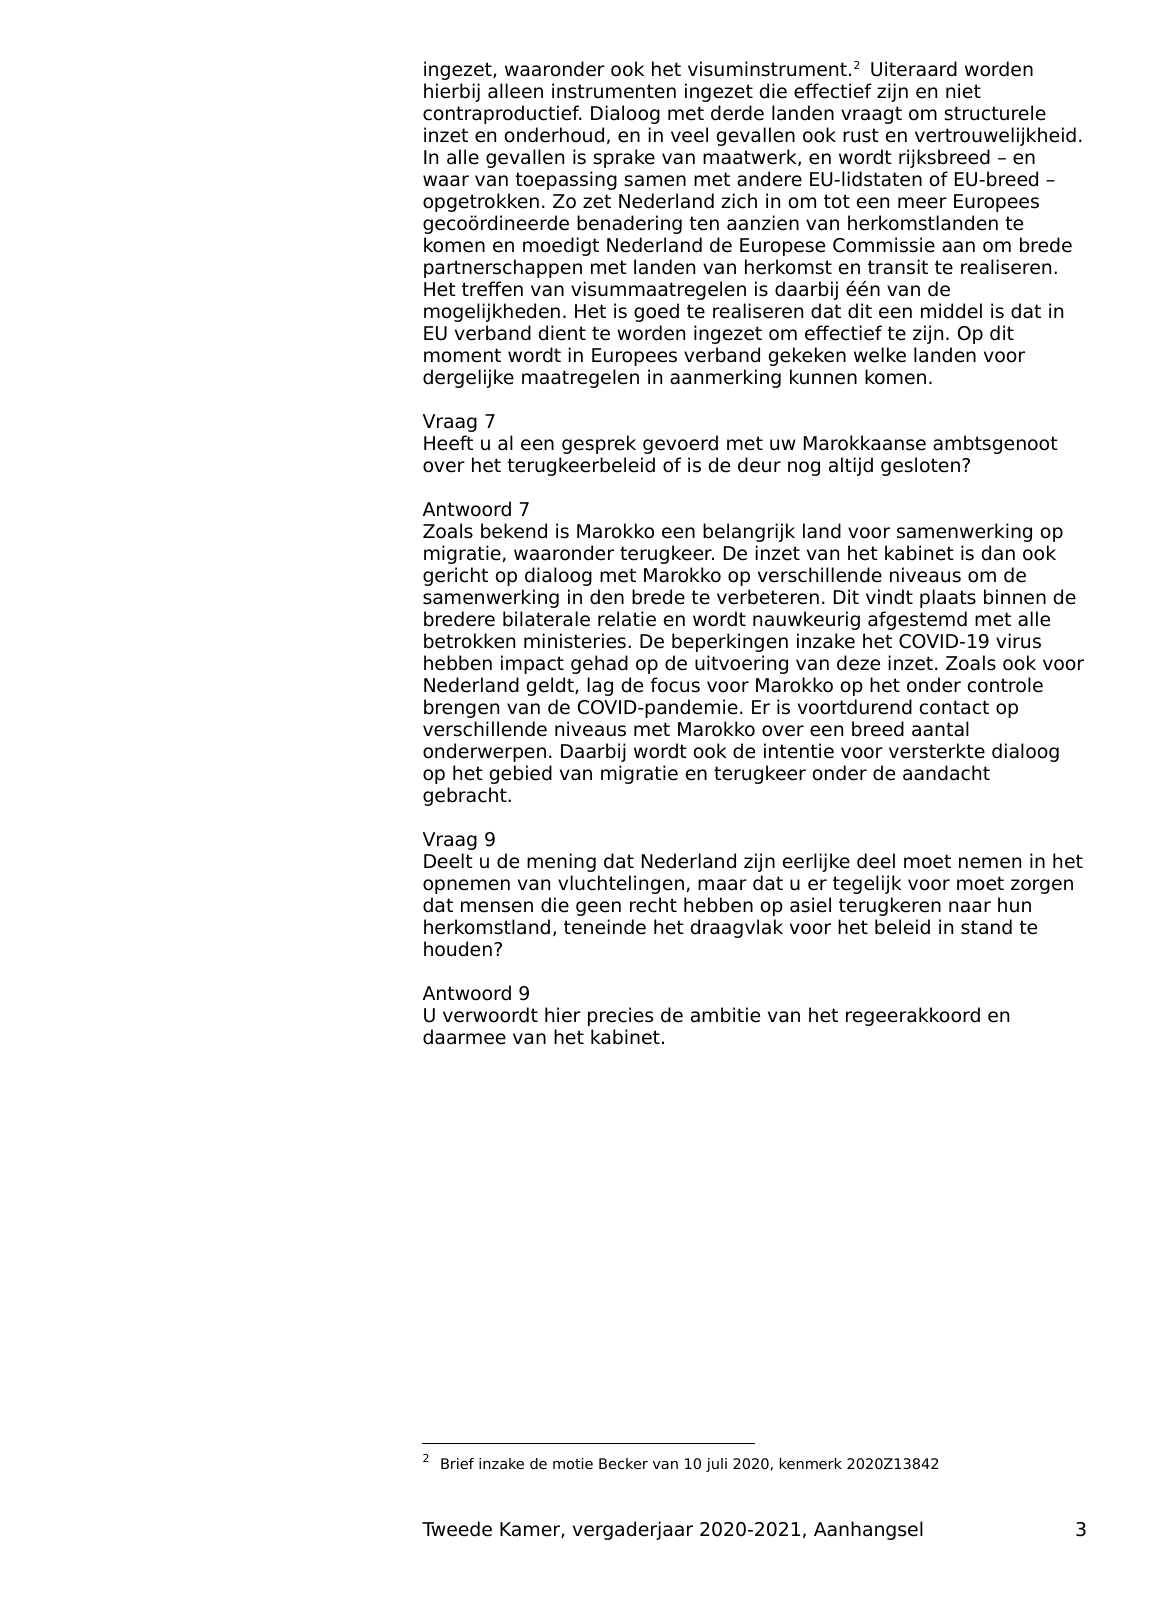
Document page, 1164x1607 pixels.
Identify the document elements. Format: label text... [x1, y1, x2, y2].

text ingezet, waaronder ook het visuminstrument. Uiteraard worden hierbij alleen instrumenten ingezet die effectief zijn en niet contraproductief. Dialoog met derde landen vraagt om structurele inzet en onderhoud, en in veel gevallen ook rust en vertrouwelijkheid. In alle gevallen is sprake van maatwerk, en wordt rijksbreed – en waar van toepassing samen met andere EU-lidstaten of EU-breed – opgetrokken. Zo zet Nederland zich in om tot een meer Europees gecoördineerde benadering ten aanzien van herkomstlanden te komen en moedigt Nederland de Europese Commissie aan om brede partnerschappen met landen van herkomst en transit te realiseren. [422, 59, 1087, 279]
text Deelt u de mening dat Nederland zijn eerlijke deel moet nemen in het opnemen van vluchtelingen, maar dat u er tegelijk voor moet zorgen dat mensen die geen recht hebben op asiel terugkeren naar hun herkomstland, teneinde het draagvlak voor het beleid in stand te houden? [422, 851, 1087, 961]
text Het treffen van visummaatregelen is daarbij één van de mogelijkheden. Het is goed te realiseren dat dit een middel is dat in EU verband dient te worden ingezet om effectief te zijn. Op dit moment wordt in Europees verband gekeken welke landen voor dergelijke maatregelen in aanmerking kunnen komen. [422, 279, 1087, 389]
text Vraag 7 [422, 411, 1087, 433]
text Antwoord 9 [422, 983, 1087, 1005]
text Zoals bekend is Marokko een belangrijk land voor samenwerking op migratie, waaronder terugkeer. De inzet van het kabinet is dan ook gericht op dialoog met Marokko op verschillende niveaus om de samenwerking in den brede te verbeteren. Dit vindt plaats binnen de bredere bilaterale relatie en wordt nauwkeurig afgestemd met alle betrokken ministeries. De beperkingen inzake het COVID-19 virus hebben impact gehad op de uitvoering van deze inzet. Zoals ook voor Nederland geldt, lag de focus voor Marokko op het onder controle brengen van de COVID-pandemie. Er is voortdurend contact op verschillende niveaus met Marokko over een breed aantal onderwerpen. Daarbij wordt ook de intentie voor versterkte dialoog op het gebied van migratie en terugkeer onder de aandacht gebracht. [422, 521, 1087, 807]
text Vraag 9 [422, 829, 1087, 851]
text Antwoord 7 [422, 499, 1087, 521]
text Heeft u al een gesprek gevoerd met uw Marokkaanse ambtsgenoot over het terugkeerbeleid of is de deur nog altijd gesloten? [422, 433, 1087, 477]
text Brief inzake de motie Becker van 10 juli 2020, kenmerk 2020Z13842 [422, 1452, 1087, 1474]
text U verwoordt hier precies de ambitie van het regeerakkoord en daarmee van het kabinet. [422, 1005, 1087, 1049]
